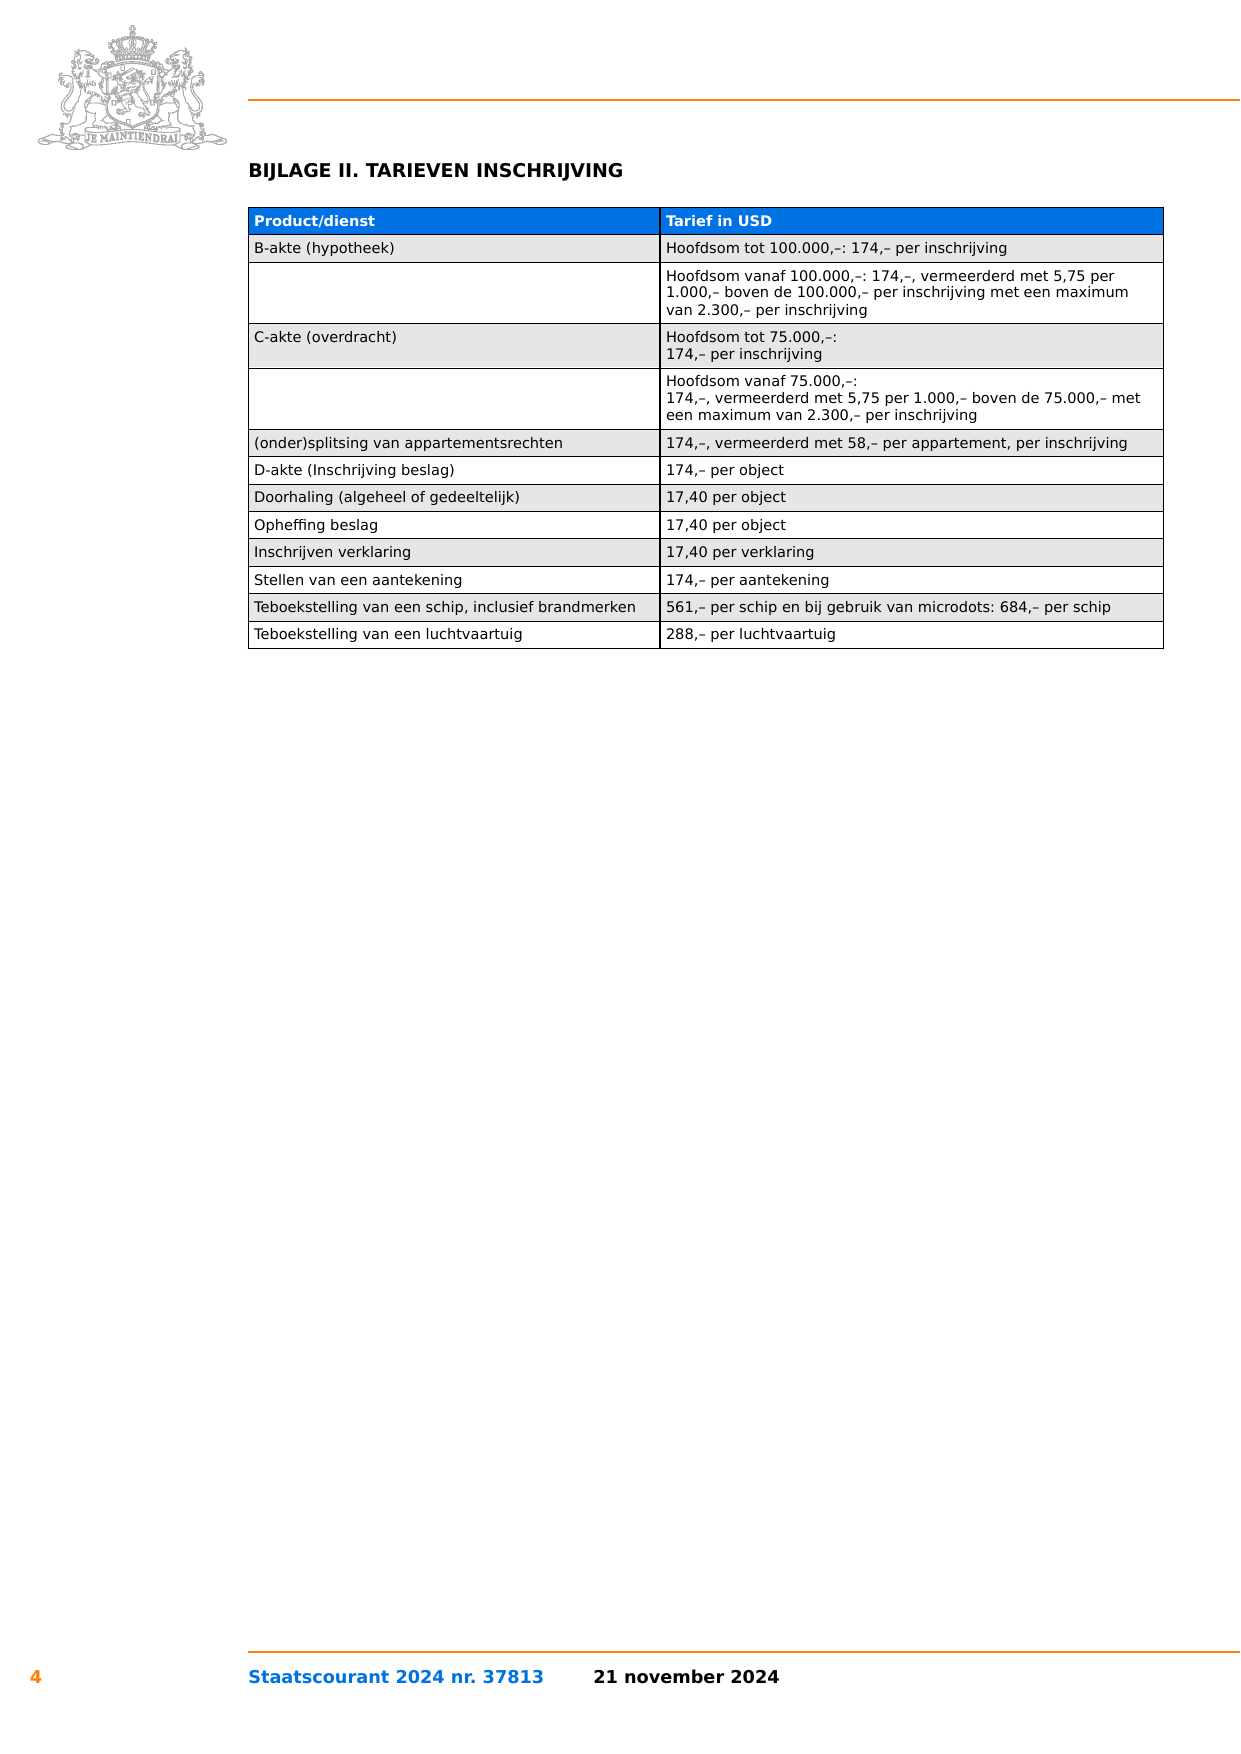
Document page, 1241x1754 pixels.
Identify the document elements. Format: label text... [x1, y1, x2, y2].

table_cell 17,40 per object [661, 512, 1163, 538]
table_cell 17,40 per object [661, 485, 1163, 511]
table_cell 174,– per object [661, 457, 1163, 483]
table_cell Teboekstelling van een schip, inclusief brandmerken [249, 594, 659, 621]
table_cell 174,– per aantekening [661, 567, 1163, 593]
picture [38, 25, 227, 150]
table_header Tarief in USD [661, 208, 1163, 234]
table_header Product/dienst [249, 208, 659, 234]
table_cell Hoofdsom tot 75.000,–: 174,– per inschrijving [661, 324, 1163, 367]
table_cell C-akte (overdracht) [249, 324, 659, 367]
table_cell Teboekstelling van een luchtvaartuig [249, 622, 659, 648]
table_cell [249, 369, 659, 429]
table_cell Doorhaling (algeheel of gedeeltelijk) [249, 485, 659, 511]
table_cell Hoofdsom vanaf 100.000,–: 174,–, vermeerderd met 5,75 per 1.000,– boven de 100.000,– per inschrijving met een maximum van 2.300,– per inschrijving [661, 263, 1163, 323]
table_cell D-akte (Inschrijving beslag) [249, 457, 659, 483]
table_cell Opheffing beslag [249, 512, 659, 538]
table_cell 174,–, vermeerderd met 58,– per appartement, per inschrijving [661, 430, 1163, 456]
table_cell [249, 263, 659, 323]
table_cell Hoofdsom vanaf 75.000,–: 174,–, vermeerderd met 5,75 per 1.000,– boven de 75.000,– met een maximum van 2.300,– per inschrijving [661, 369, 1163, 429]
table_cell 288,– per luchtvaartuig [661, 622, 1163, 648]
table_cell Stellen van een aantekening [249, 567, 659, 593]
table_cell 561,– per schip en bij gebruik van microdots: 684,– per schip [661, 594, 1163, 621]
table_cell 17,40 per verklaring [661, 539, 1163, 566]
table_cell Hoofdsom tot 100.000,–: 174,– per inschrijving [661, 235, 1163, 262]
table_cell Inschrijven verklaring [249, 539, 659, 566]
table_cell (onder)splitsing van appartementsrechten [249, 430, 659, 456]
table_cell B-akte (hypotheek) [249, 235, 659, 262]
subtitle BIJLAGE II. TARIEVEN INSCHRIJVING [248, 160, 1163, 182]
